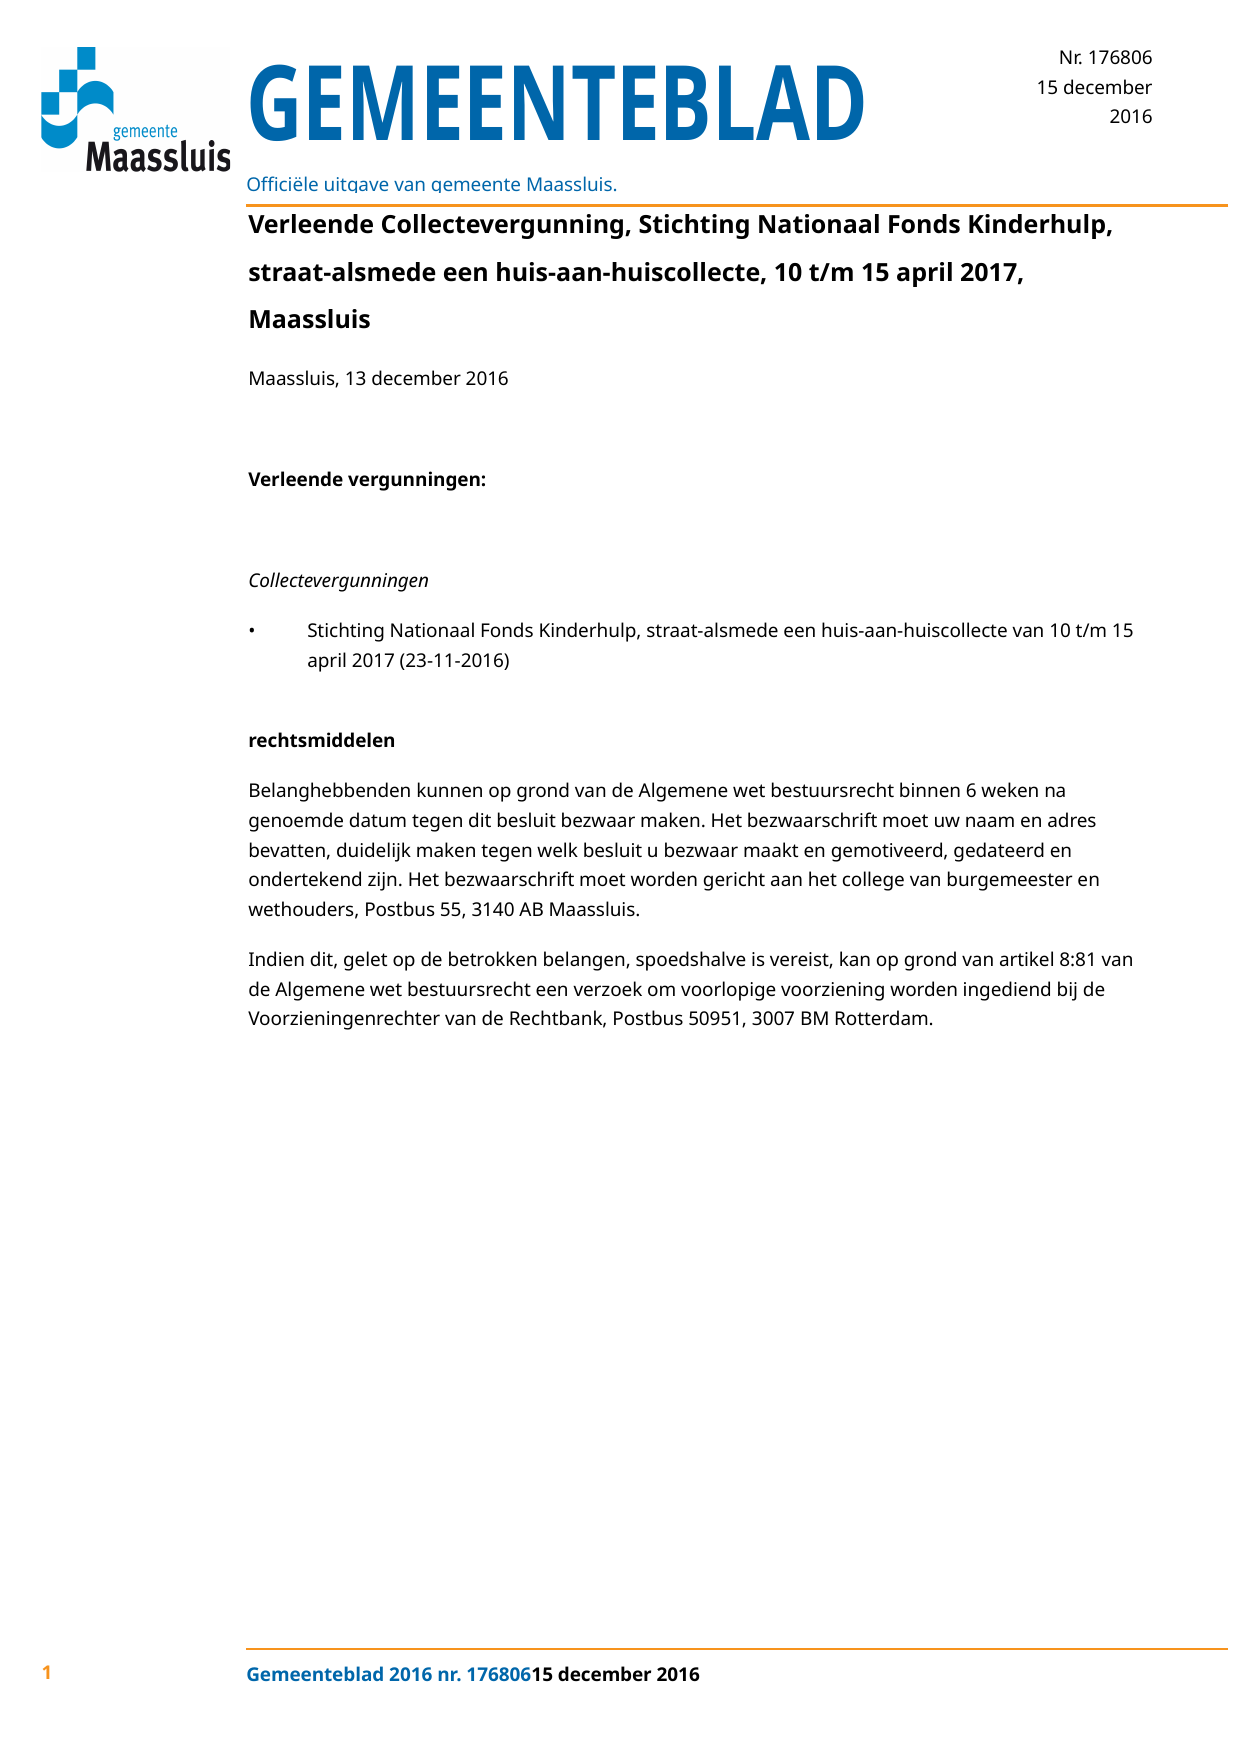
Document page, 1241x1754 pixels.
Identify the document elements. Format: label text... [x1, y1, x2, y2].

picture [41, 47, 231, 172]
text Collectevergunningen [248, 567, 1152, 593]
text rechtsmiddelen [248, 727, 1152, 753]
text Verleende vergunningen: [248, 466, 1152, 492]
text Belanghebbenden kunnen op grond van de Algemene wet bestuursrecht binnen 6 weken na genoemde datum tegen dit besluit bezwaar maken. Het bezwaarschrift moet uw naam en adres bevatten, duidelijk maken tegen welk besluit u bezwaar maakt en gemotiveerd, gedateerd en ondertekend zijn. Het bezwaarschrift moet worden gericht aan het college van burgemeester en wethouders, Postbus 55, 3140 AB Maassluis. [248, 778, 1152, 922]
list Stichting Nationaal Fonds Kinderhulp, straat-alsmede een huis-aan-huiscollecte van 10 t/m 15 april 2017 (23-11-2016) [248, 618, 1152, 673]
text Indien dit, gelet op de betrokken belangen, spoedshalve is vereist, kan op grond van artikel 8:81 van de Algemene wet bestuursrecht een verzoek om voorlopige voorziening worden ingediend bij de Voorzieningenrechter van de Rechtbank, Postbus 50951, 3007 BM Rotterdam. [248, 946, 1152, 1031]
picture [41, 47, 77, 92]
text Maassluis, 13 december 2016 [248, 366, 1152, 391]
text Verleende Collectevergunning, Stichting Nationaal Fonds Kinderhulp, straat-alsmede een huis-aan-huiscollecte, 10 t/m 15 april 2017, Maassluis [248, 207, 1152, 336]
